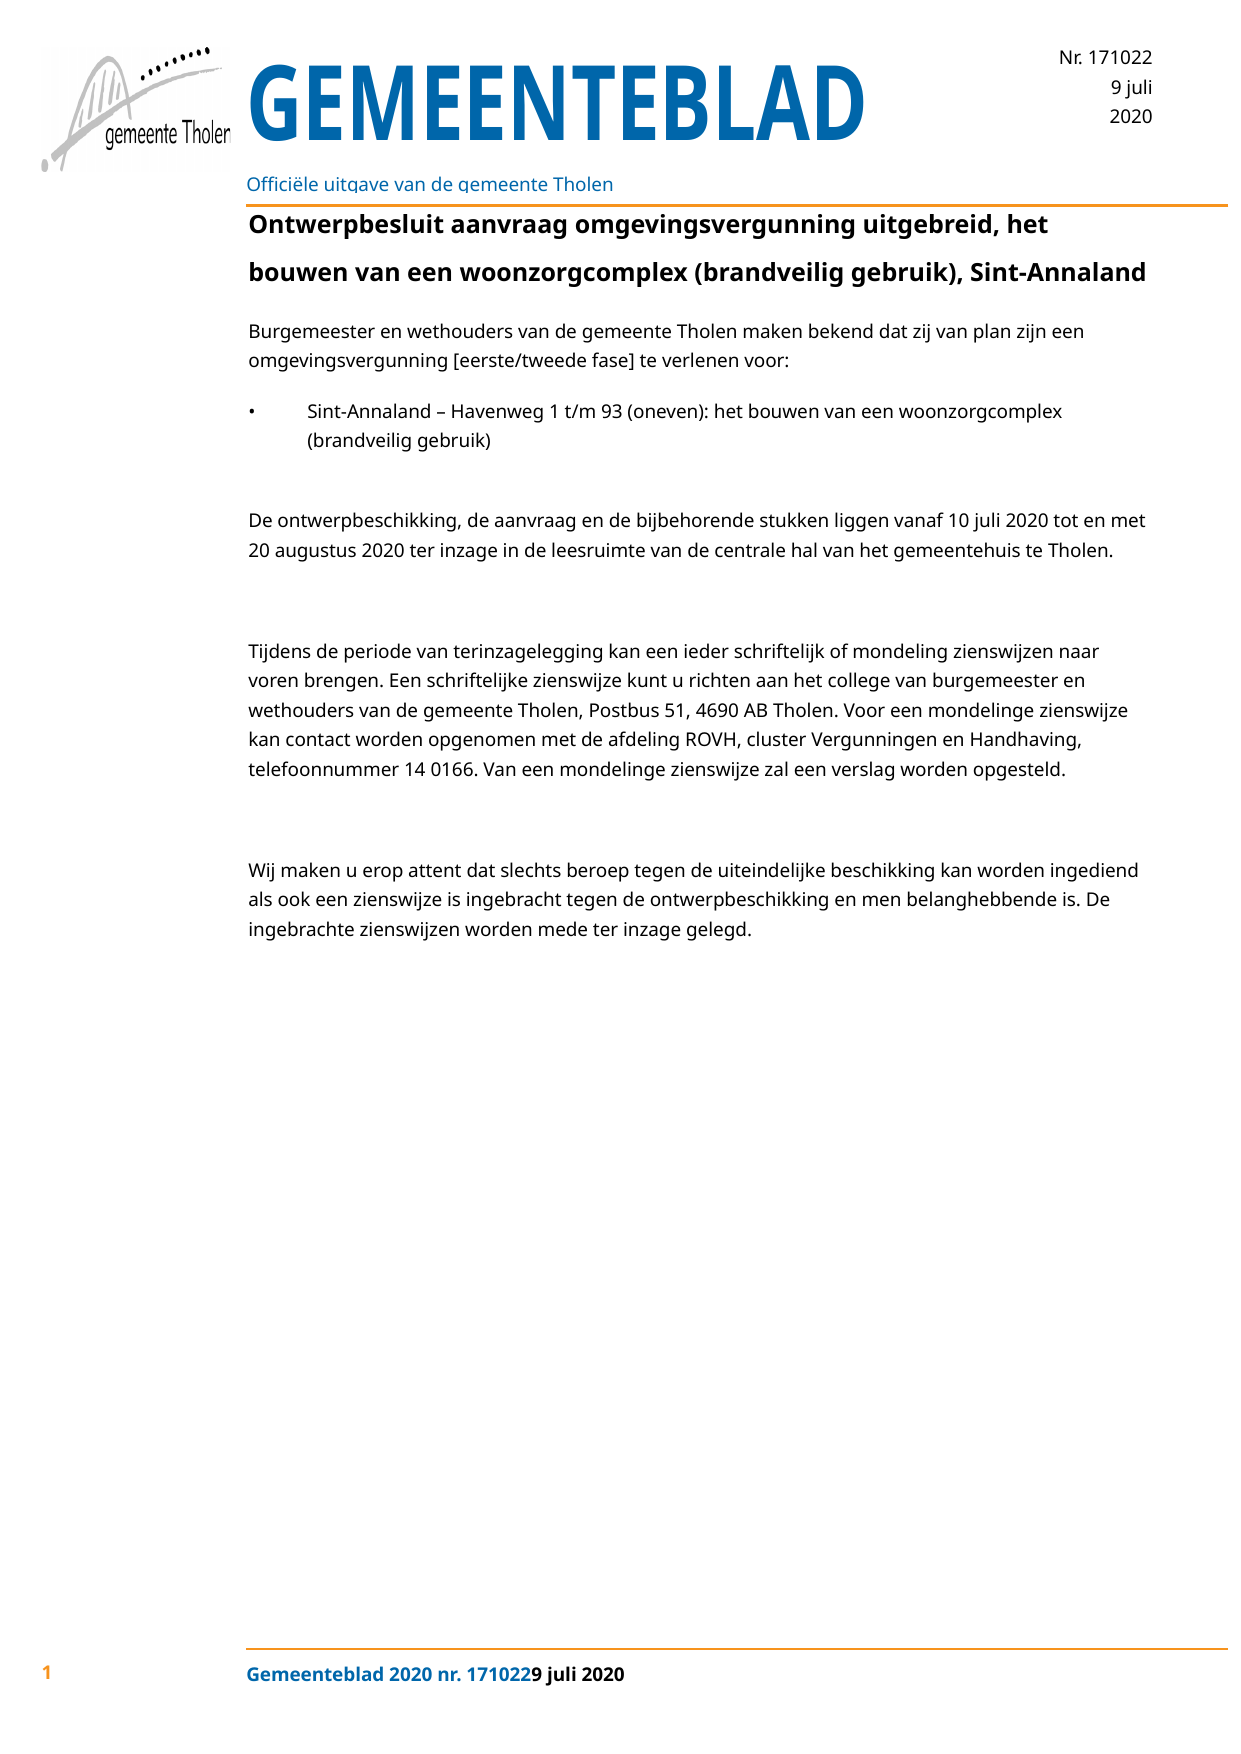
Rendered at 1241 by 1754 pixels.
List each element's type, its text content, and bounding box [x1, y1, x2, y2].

picture [41, 47, 231, 172]
text Ontwerpbesluit aanvraag omgevingsvergunning uitgebreid, het bouwen van een woonzorgcomplex (brandveilig gebruik), Sint-Annaland [248, 207, 1152, 288]
text Tijdens de periode van terinzagelegging kan een ieder schriftelijk of mondeling zienswijzen naar voren brengen. Een schriftelijke zienswijze kunt u richten aan het college van burgemeester en wethouders van de gemeente Tholen, Postbus 51, 4690 AB Tholen. Voor een mondelinge zienswijze kan contact worden opgenomen met de afdeling ROVH, cluster Vergunningen en Handhaving, telefoonnummer 14 0166. Van een mondelinge zienswijze zal een verslag worden opgesteld. [248, 638, 1152, 782]
text Burgemeester en wethouders van de gemeente Tholen maken bekend dat zij van plan zijn een omgevingsvergunning [eerste/tweede fase] te verlenen voor: [248, 318, 1152, 373]
text De ontwerpbeschikking, de aanvraag en de bijbehorende stukken liggen vanaf 10 juli 2020 tot en met 20 augustus 2020 ter inzage in de leesruimte van de centrale hal van het gemeentehuis te Tholen. [248, 507, 1152, 563]
list Sint-Annaland – Havenweg 1 t/m 93 (oneven): het bouwen van een woonzorgcomplex (brandveilig gebruik) [248, 398, 1152, 453]
text Wij maken u erop attent dat slechts beroep tegen de uiteindelijke beschikking kan worden ingediend als ook een zienswijze is ingebracht tegen de ontwerpbeschikking en men belanghebbende is. De ingebrachte zienswijzen worden mede ter inzage gelegd. [248, 857, 1152, 942]
